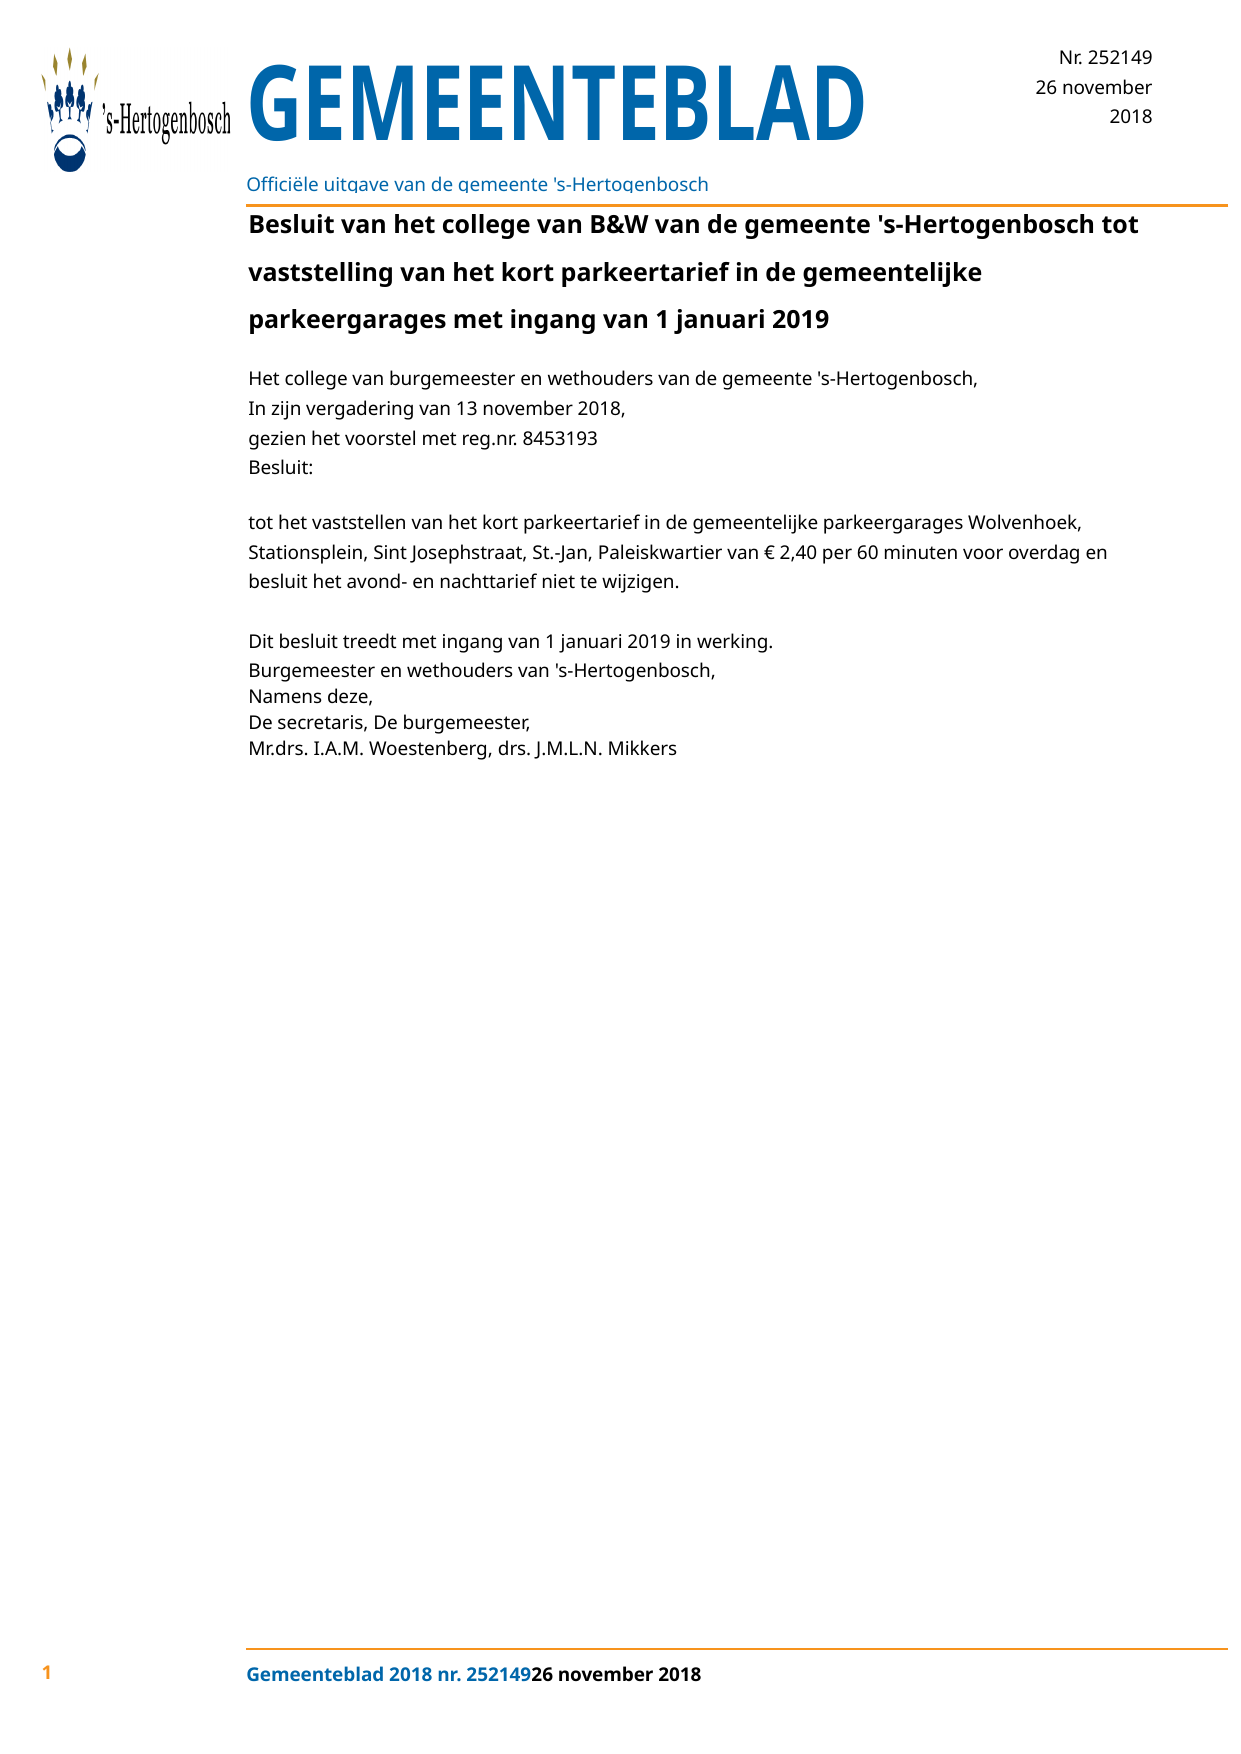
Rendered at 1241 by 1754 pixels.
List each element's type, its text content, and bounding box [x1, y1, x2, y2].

text Besluit van het college van B&W van de gemeente 's-Hertogenbosch tot vaststelling van het kort parkeertarief in de gemeentelijke parkeergarages met ingang van 1 januari 2019 [248, 207, 1152, 336]
text gezien het voorstel met reg.nr. 8453193 [248, 425, 1152, 450]
text Namens deze, [248, 683, 1152, 709]
picture [41, 47, 231, 172]
text De secretaris, De burgemeester, [248, 709, 1152, 735]
text Burgemeester en wethouders van 's-Hertogenbosch, [248, 657, 1152, 683]
text Besluit: [248, 454, 1152, 480]
text Dit besluit treedt met ingang van 1 januari 2019 in werking. [248, 628, 1152, 654]
text Het college van burgemeester en wethouders van de gemeente 's-Hertogenbosch, [248, 366, 1152, 391]
text Mr.drs. I.A.M. Woestenberg, drs. J.M.L.N. Mikkers [248, 735, 1152, 760]
text tot het vaststellen van het kort parkeertarief in de gemeentelijke parkeergarages Wolvenhoek, Stationsplein, Sint Josephstraat, St.-Jan, Paleiskwartier van € 2,40 per 60 minuten voor overdag en besluit het avond- en nachttarief niet te wijzigen. [248, 509, 1152, 594]
text In zijn vergadering van 13 november 2018, [248, 395, 1152, 421]
